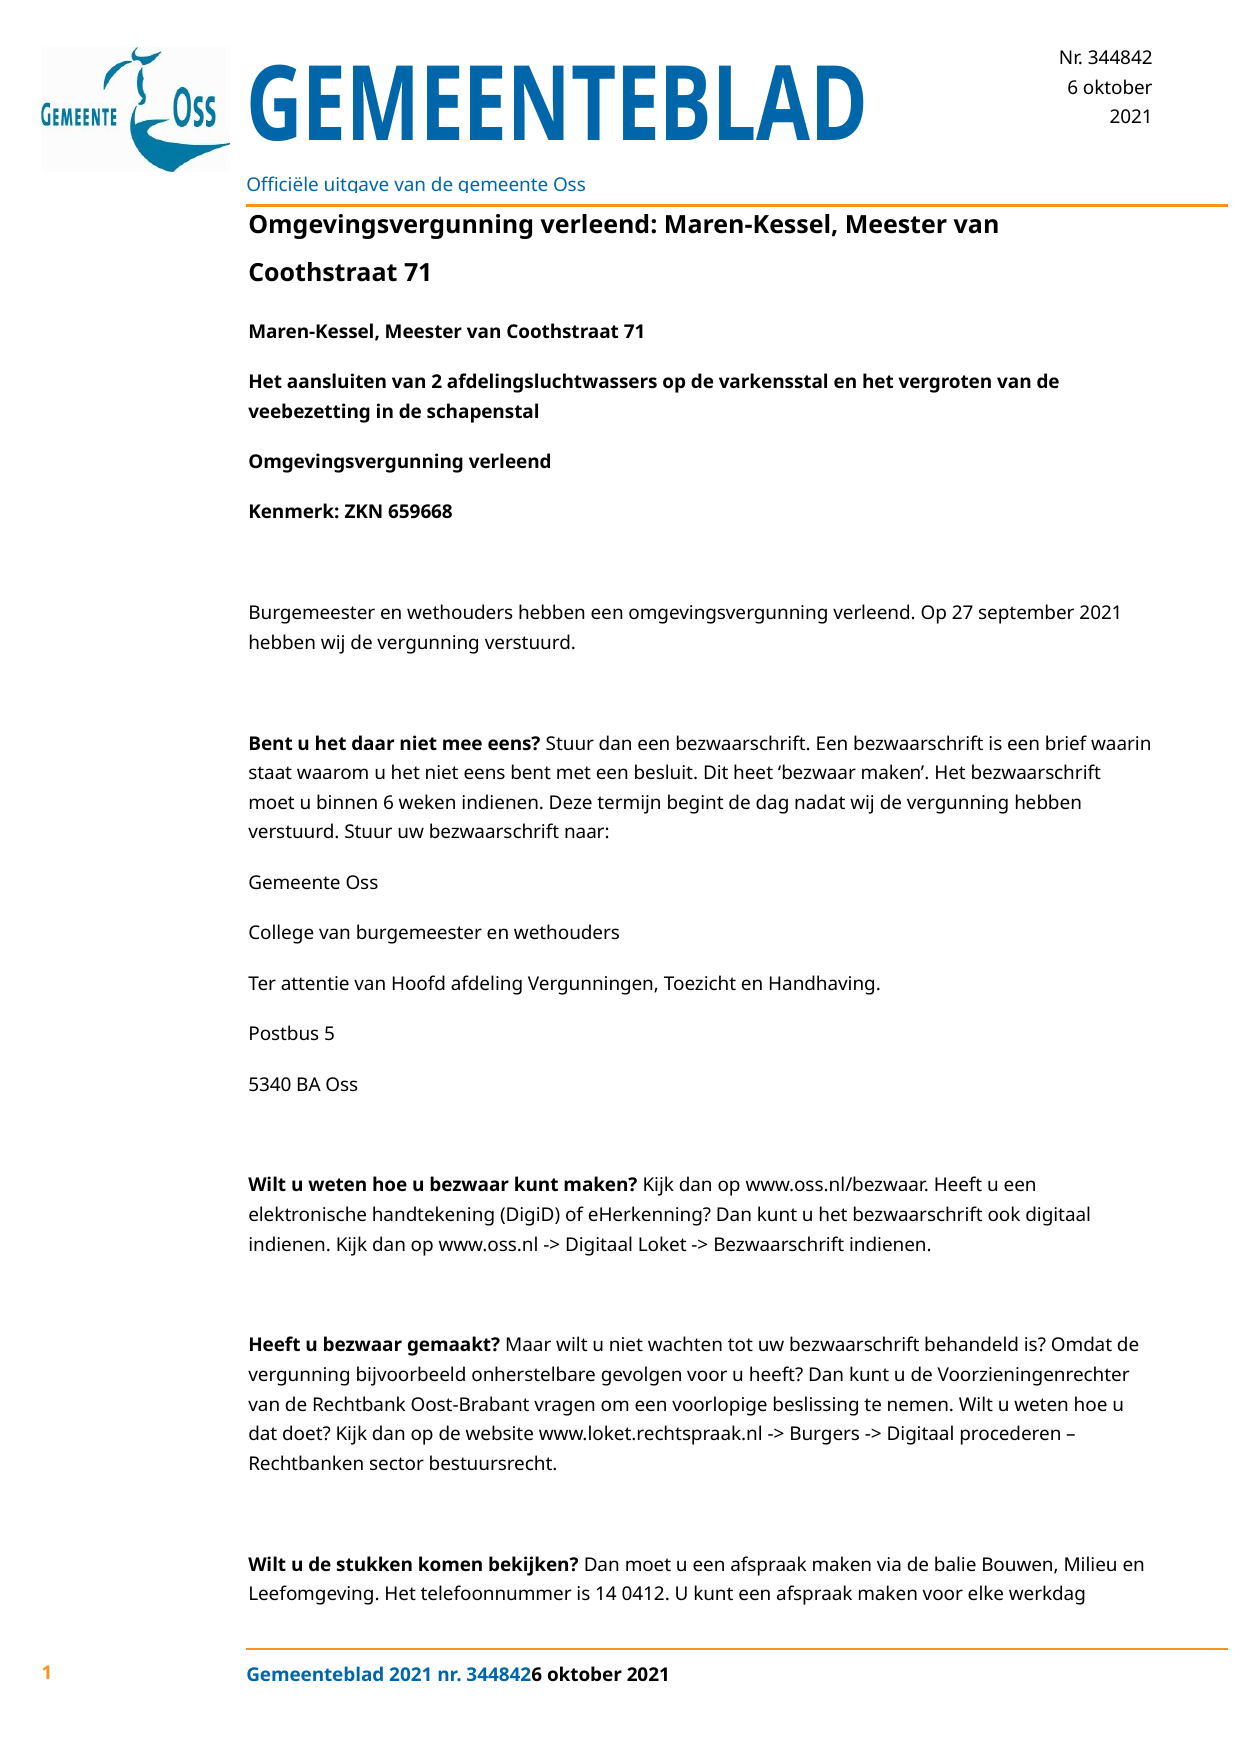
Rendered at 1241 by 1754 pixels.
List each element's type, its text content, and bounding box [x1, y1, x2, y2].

text 5340 BA Oss [248, 1071, 1152, 1097]
text Kenmerk: ZKN 659668 [248, 499, 1152, 524]
text Bent u het daar niet mee eens? Stuur dan een bezwaarschrift. Een bezwaarschrift is een brief waarin staat waarom u het niet eens bent met een besluit. Dit heet ‘bezwaar maken’. Het bezwaarschrift moet u binnen 6 weken indienen. Deze termijn begint de dag nadat wij de vergunning hebben verstuurd. Stuur uw bezwaarschrift naar: [248, 730, 1152, 844]
text Maren-Kessel, Meester van Coothstraat 71 [248, 318, 1152, 344]
text Het aansluiten van 2 afdelingsluchtwassers op de varkensstal en het vergroten van de veebezetting in de schapenstal [248, 368, 1152, 424]
text Wilt u de stukken komen bekijken? Dan moet u een afspraak maken via de balie Bouwen, Milieu en Leefomgeving. Het telefoonnummer is 14 0412. U kunt een afspraak maken voor elke werkdag [248, 1551, 1152, 1606]
text College van burgemeester en wethouders [248, 919, 1152, 945]
text Omgevingsvergunning verleend [248, 448, 1152, 474]
text Postbus 5 [248, 1020, 1152, 1046]
text Wilt u weten hoe u bezwaar kunt maken? Kijk dan op www.oss.nl/bezwaar. Heeft u een elektronische handtekening (DigiD) of eHerkenning? Dan kunt u het bezwaarschrift ook digitaal indienen. Kijk dan op www.oss.nl -> Digitaal Loket -> Bezwaarschrift indienen. [248, 1172, 1152, 1257]
text Ter attentie van Hoofd afdeling Vergunningen, Toezicht en Handhaving. [248, 970, 1152, 996]
text Heeft u bezwaar gemaakt? Maar wilt u niet wachten tot uw bezwaarschrift behandeld is? Omdat de vergunning bijvoorbeeld onherstelbare gevolgen voor u heeft? Dan kunt u de Voorzieningenrechter van de Rechtbank Oost-Brabant vragen om een voorlopige beslissing te nemen. Wilt u weten hoe u dat doet? Kijk dan op de website www.loket.rechtspraak.nl -> Burgers -> Digitaal procederen – Rechtbanken sector bestuursrecht. [248, 1332, 1152, 1476]
text Burgemeester en wethouders hebben een omgevingsvergunning verleend. Op 27 september 2021 hebben wij de vergunning verstuurd. [248, 599, 1152, 655]
text Omgevingsvergunning verleend: Maren-Kessel, Meester van Coothstraat 71 [248, 207, 1152, 288]
text Gemeente Oss [248, 869, 1152, 895]
picture [41, 47, 231, 172]
